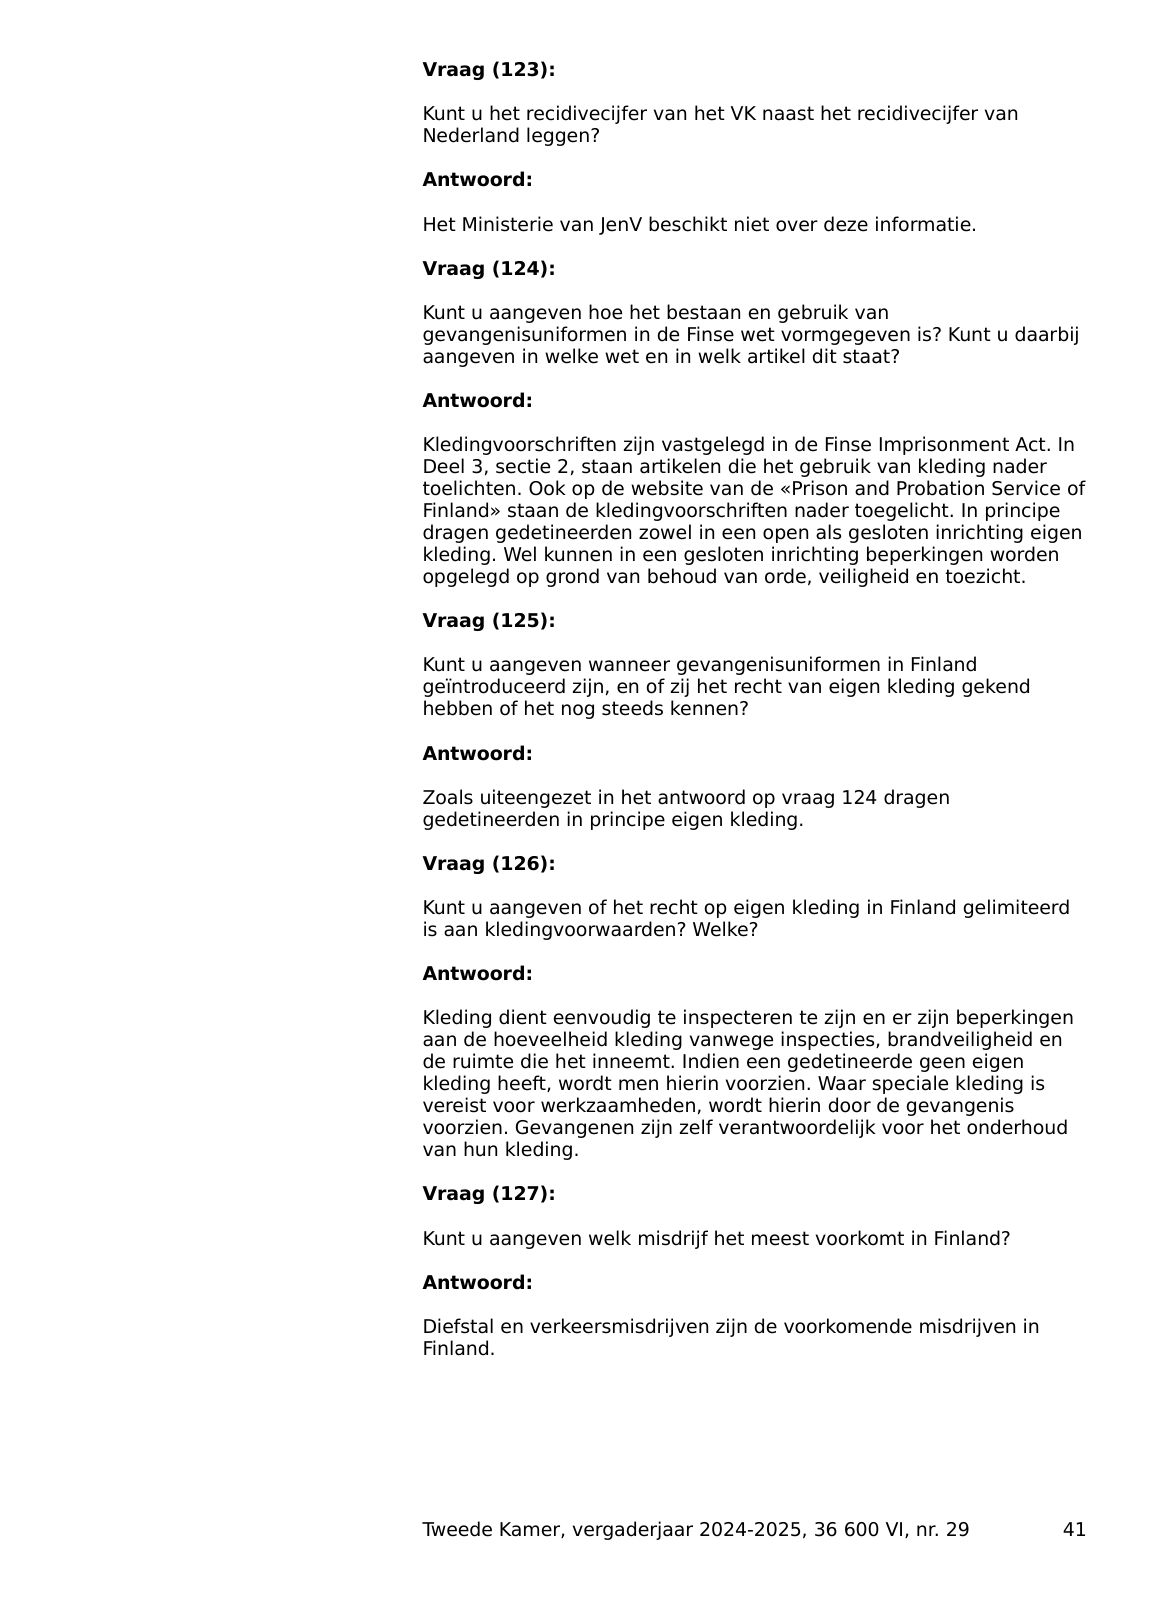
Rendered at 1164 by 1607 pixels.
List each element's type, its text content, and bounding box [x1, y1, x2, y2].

text Kunt u aangeven hoe het bestaan en gebruik van gevangenisuniformen in de Finse wet vormgegeven is? Kunt u daarbij aangeven in welke wet en in welk artikel dit staat? [422, 302, 1087, 368]
subtitle Vraag (127): [422, 1183, 1087, 1205]
subtitle Vraag (126): [422, 853, 1087, 875]
text Kunt u aangeven welk misdrijf het meest voorkomt in Finland? [422, 1227, 1087, 1249]
subtitle Antwoord: [422, 742, 1087, 764]
subtitle Vraag (124): [422, 258, 1087, 280]
text Diefstal en verkeersmisdrijven zijn de voorkomende misdrijven in Finland. [422, 1316, 1087, 1360]
subtitle Antwoord: [422, 1272, 1087, 1294]
text Zoals uiteengezet in het antwoord op vraag 124 dragen gedetineerden in principe eigen kleding. [422, 787, 1087, 831]
text Het Ministerie van JenV beschikt niet over deze informatie. [422, 213, 1087, 236]
text Kunt u het recidivecijfer van het VK naast het recidivecijfer van Nederland leggen? [422, 103, 1087, 147]
text Kunt u aangeven wanneer gevangenisuniformen in Finland geïntroduceerd zijn, en of zij het recht van eigen kleding gekend hebben of het nog steeds kennen? [422, 654, 1087, 720]
subtitle Antwoord: [422, 963, 1087, 985]
subtitle Antwoord: [422, 169, 1087, 191]
text Kleding dient eenvoudig te inspecteren te zijn en er zijn beperkingen aan de hoeveelheid kleding vanwege inspecties, brandveiligheid en de ruimte die het inneemt. Indien een gedetineerde geen eigen kleding heeft, wordt men hierin voorzien. Waar speciale kleding is vereist voor werkzaamheden, wordt hierin door de gevangenis voorzien. Gevangenen zijn zelf verantwoordelijk voor het onderhoud van hun kleding. [422, 1007, 1087, 1161]
subtitle Antwoord: [422, 390, 1087, 412]
subtitle Vraag (123): [422, 59, 1087, 81]
text Kledingvoorschriften zijn vastgelegd in de Finse Imprisonment Act. In Deel 3, sectie 2, staan artikelen die het gebruik van kleding nader toelichten. Ook op de website van de «Prison and Probation Service of Finland» staan de kledingvoorschriften nader toegelicht. In principe dragen gedetineerden zowel in een open als gesloten inrichting eigen kleding. Wel kunnen in een gesloten inrichting beperkingen worden opgelegd op grond van behoud van orde, veiligheid en toezicht. [422, 434, 1087, 588]
text Kunt u aangeven of het recht op eigen kleding in Finland gelimiteerd is aan kledingvoorwaarden? Welke? [422, 897, 1087, 941]
subtitle Vraag (125): [422, 610, 1087, 632]
